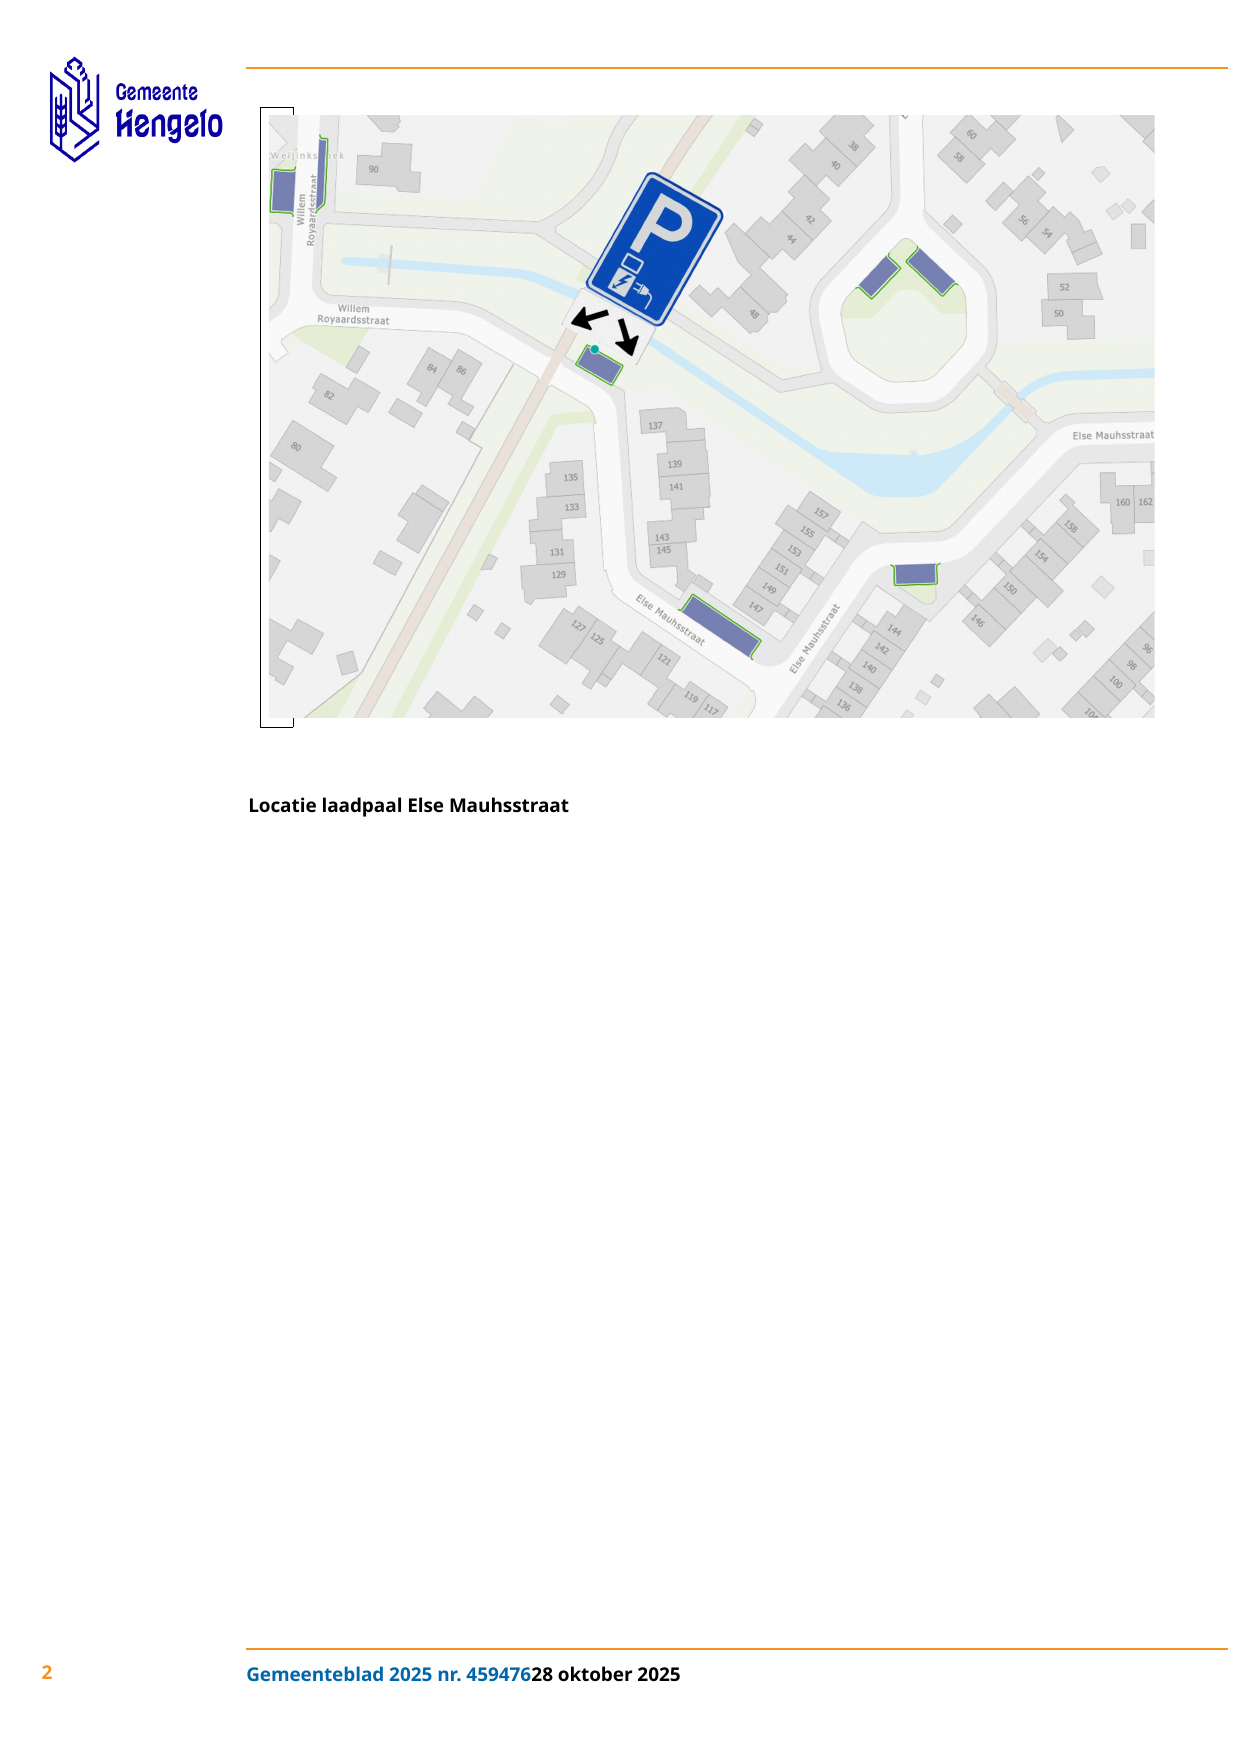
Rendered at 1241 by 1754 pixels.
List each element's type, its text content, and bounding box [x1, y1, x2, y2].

picture [41, 47, 231, 172]
picture [268, 115, 1155, 718]
text Locatie laadpaal Else Mauhsstraat [248, 792, 1152, 818]
